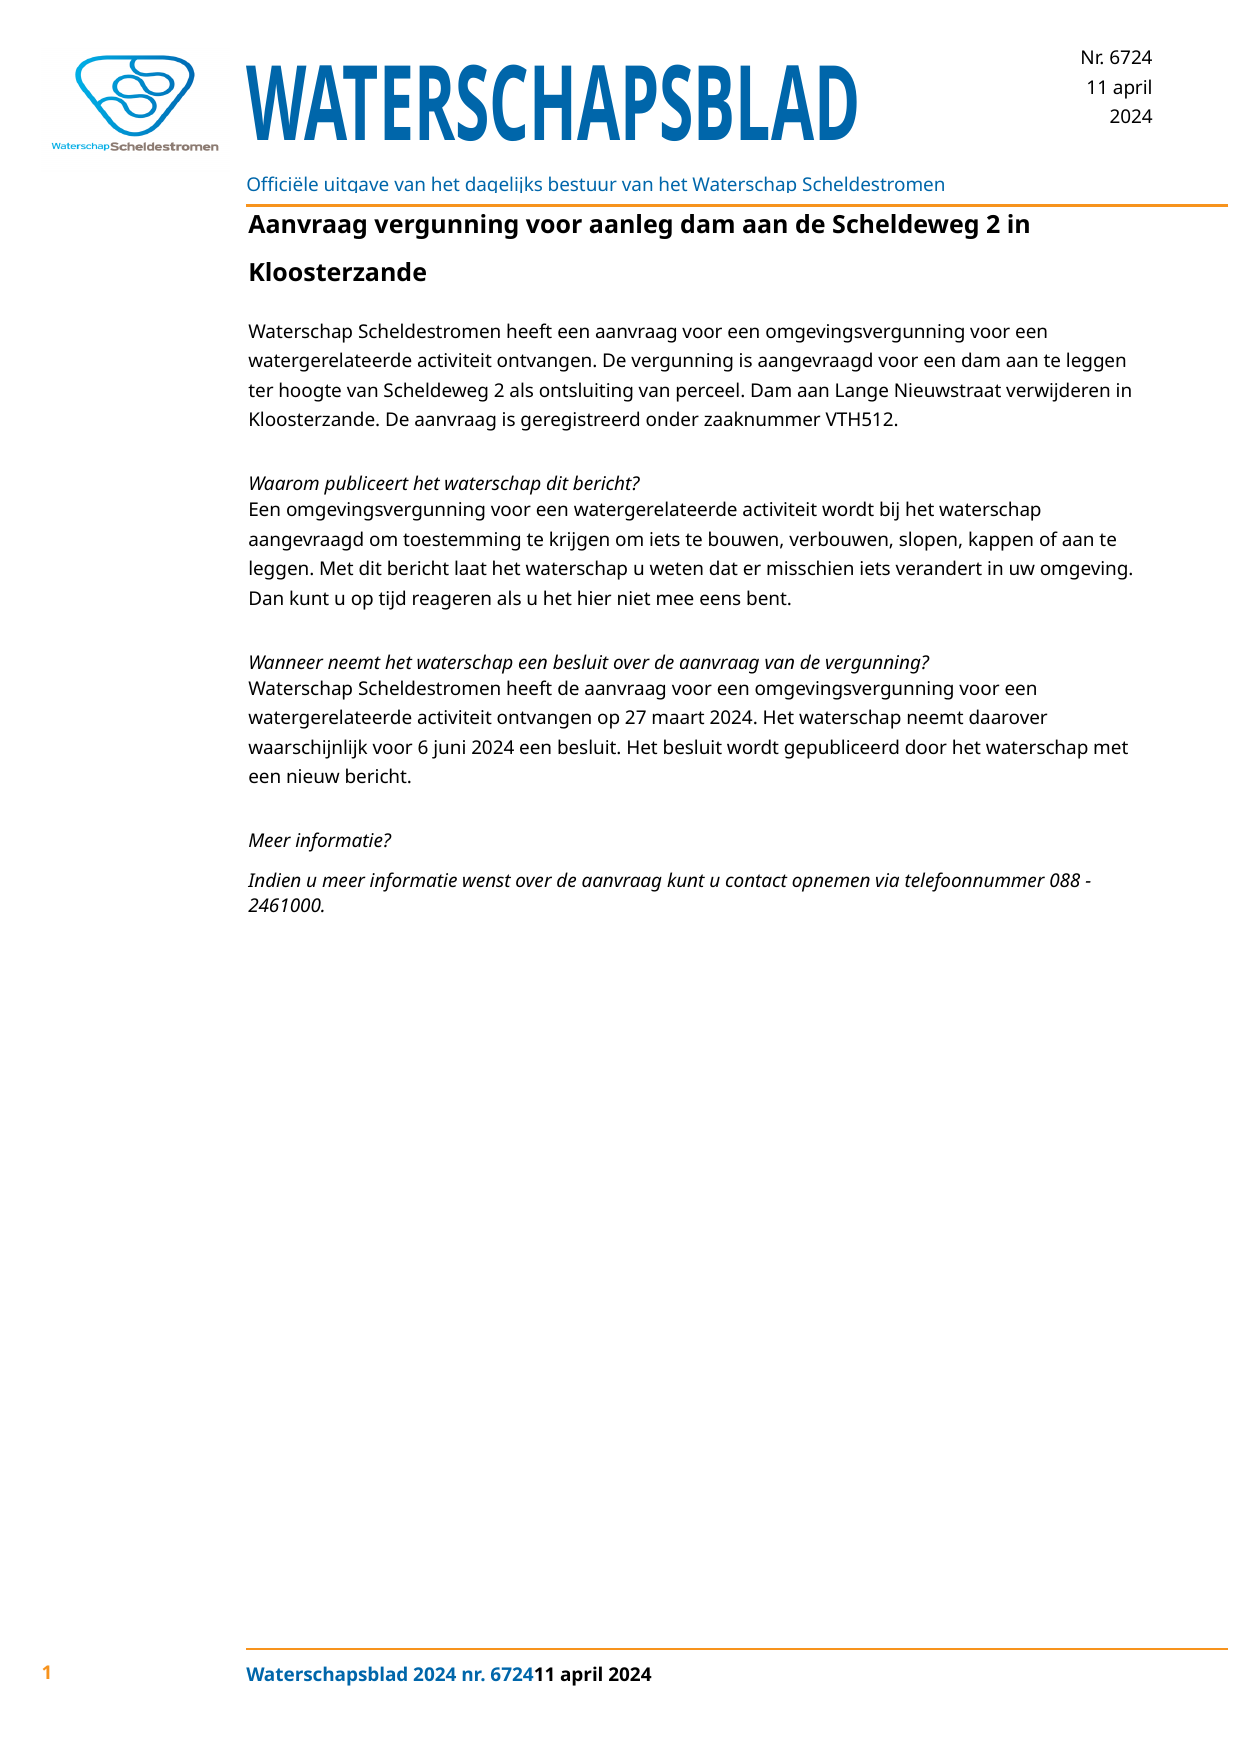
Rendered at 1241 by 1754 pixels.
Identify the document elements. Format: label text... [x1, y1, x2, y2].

text Waterschap Scheldestromen heeft een aanvraag voor een omgevingsvergunning voor een watergerelateerde activiteit ontvangen. De vergunning is aangevraagd voor een dam aan te leggen ter hoogte van Scheldeweg 2 als ontsluiting van perceel. Dam aan Lange Nieuwstraat verwijderen in Kloosterzande. De aanvraag is geregistreerd onder zaaknummer VTH512. [248, 318, 1152, 432]
text Wanneer neemt het waterschap een besluit over de aanvraag van de vergunning? [248, 649, 1152, 675]
text Aanvraag vergunning voor aanleg dam aan de Scheldeweg 2 in Kloosterzande [248, 207, 1152, 288]
text Indien u meer informatie wenst over de aanvraag kunt u contact opnemen via telefoonnummer 088 - 2461000. [248, 867, 1152, 918]
text Waarom publiceert het waterschap dit bericht? [248, 471, 1152, 496]
text Waterschap Scheldestromen heeft de aanvraag voor een omgevingsvergunning voor een watergerelateerde activiteit ontvangen op 27 maart 2024. Het waterschap neemt daarover waarschijnlijk voor 6 juni 2024 een besluit. Het besluit wordt gepubliceerd door het waterschap met een nieuw bericht. [248, 675, 1152, 789]
text Meer informatie? [248, 827, 1152, 853]
picture [41, 47, 231, 172]
text Een omgevingsvergunning voor een watergerelateerde activiteit wordt bij het waterschap aangevraagd om toestemming te krijgen om iets te bouwen, verbouwen, slopen, kappen of aan te leggen. Met dit bericht laat het waterschap u weten dat er misschien iets verandert in uw omgeving. Dan kunt u op tijd reageren als u het hier niet mee eens bent. [248, 496, 1152, 611]
